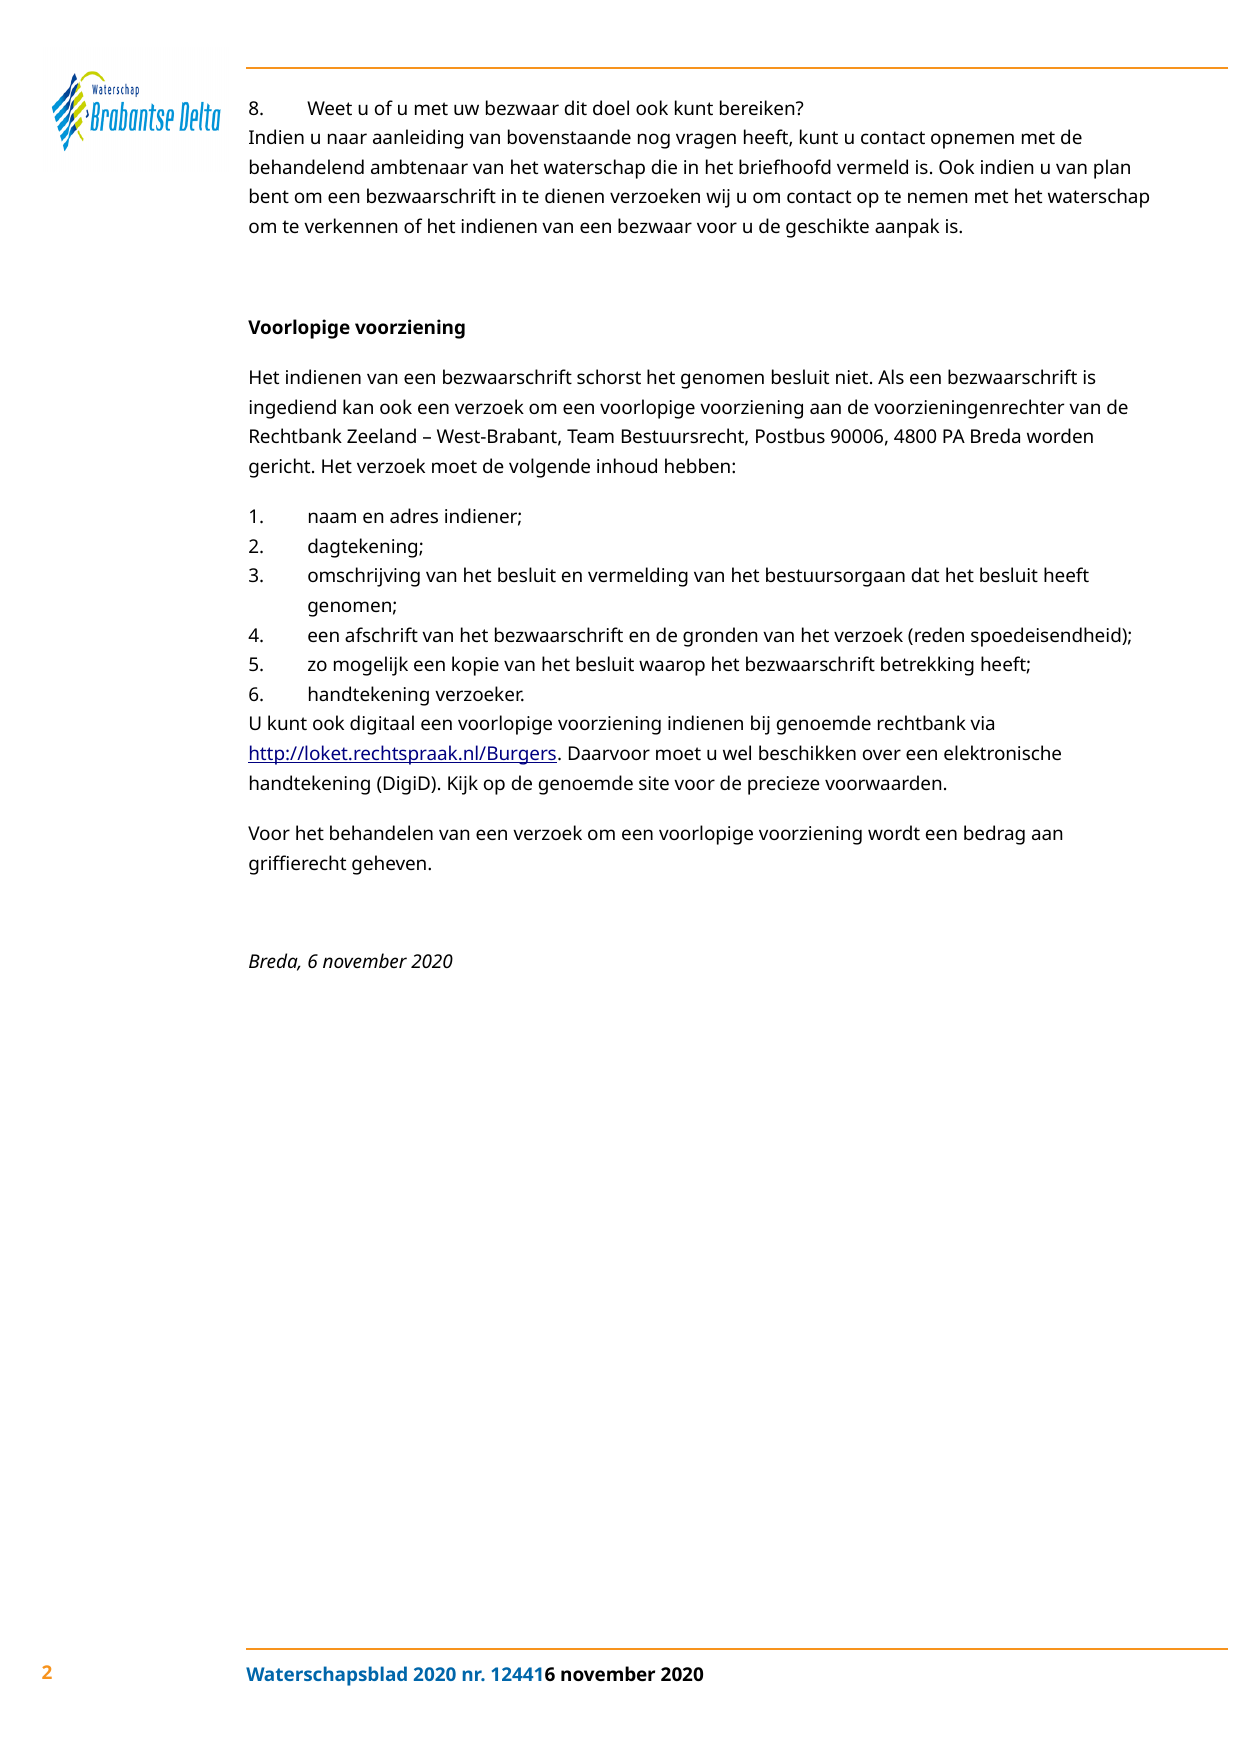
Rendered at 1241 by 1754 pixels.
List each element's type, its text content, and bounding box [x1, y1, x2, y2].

list Weet u of u met uw bezwaar dit doel ook kunt bereiken? [248, 95, 1152, 121]
text Indien u naar aanleiding van bovenstaande nog vragen heeft, kunt u contact opnemen met de behandelend ambtenaar van het waterschap die in het briefhoofd vermeld is. Ook indien u van plan bent om een bezwaarschrift in te dienen verzoeken wij u om contact op te nemen met het waterschap om te verkennen of het indienen van een bezwaar voor u de geschikte aanpak is. [248, 124, 1152, 239]
list naam en adres indiener; [248, 503, 1152, 529]
text U kunt ook digitaal een voorlopige voorziening indienen bij genoemde rechtbank via http://loket.rechtspraak.nl/Burgers. Daarvoor moet u wel beschikken over een elektronische handtekening (DigiD). Kijk op de genoemde site voor de precieze voorwaarden. [248, 711, 1152, 796]
list dagtekening; [248, 533, 1152, 559]
list handtekening verzoeker. [248, 681, 1152, 707]
text Voor het behandelen van een verzoek om een voorlopige voorziening wordt een bedrag aan griffierecht geheven. [248, 820, 1152, 876]
list een afschrift van het bezwaarschrift en de gronden van het verzoek (reden spoedeisendheid); [248, 622, 1152, 648]
text Breda, 6 november 2020 [248, 948, 1152, 974]
text Voorlopige voorziening [248, 314, 1152, 340]
list omschrijving van het besluit en vermelding van het bestuursorgaan dat het besluit heeft genomen; [248, 563, 1152, 618]
picture [41, 47, 231, 172]
text Het indienen van een bezwaarschrift schorst het genomen besluit niet. Als een bezwaarschrift is ingediend kan ook een verzoek om een voorlopige voorziening aan de voorzieningenrechter van de Rechtbank Zeeland – West-Brabant, Team Bestuursrecht, Postbus 90006, 4800 PA Breda worden gericht. Het verzoek moet de volgende inhoud hebben: [248, 364, 1152, 479]
list zo mogelijk een kopie van het besluit waarop het bezwaarschrift betrekking heeft; [248, 651, 1152, 677]
